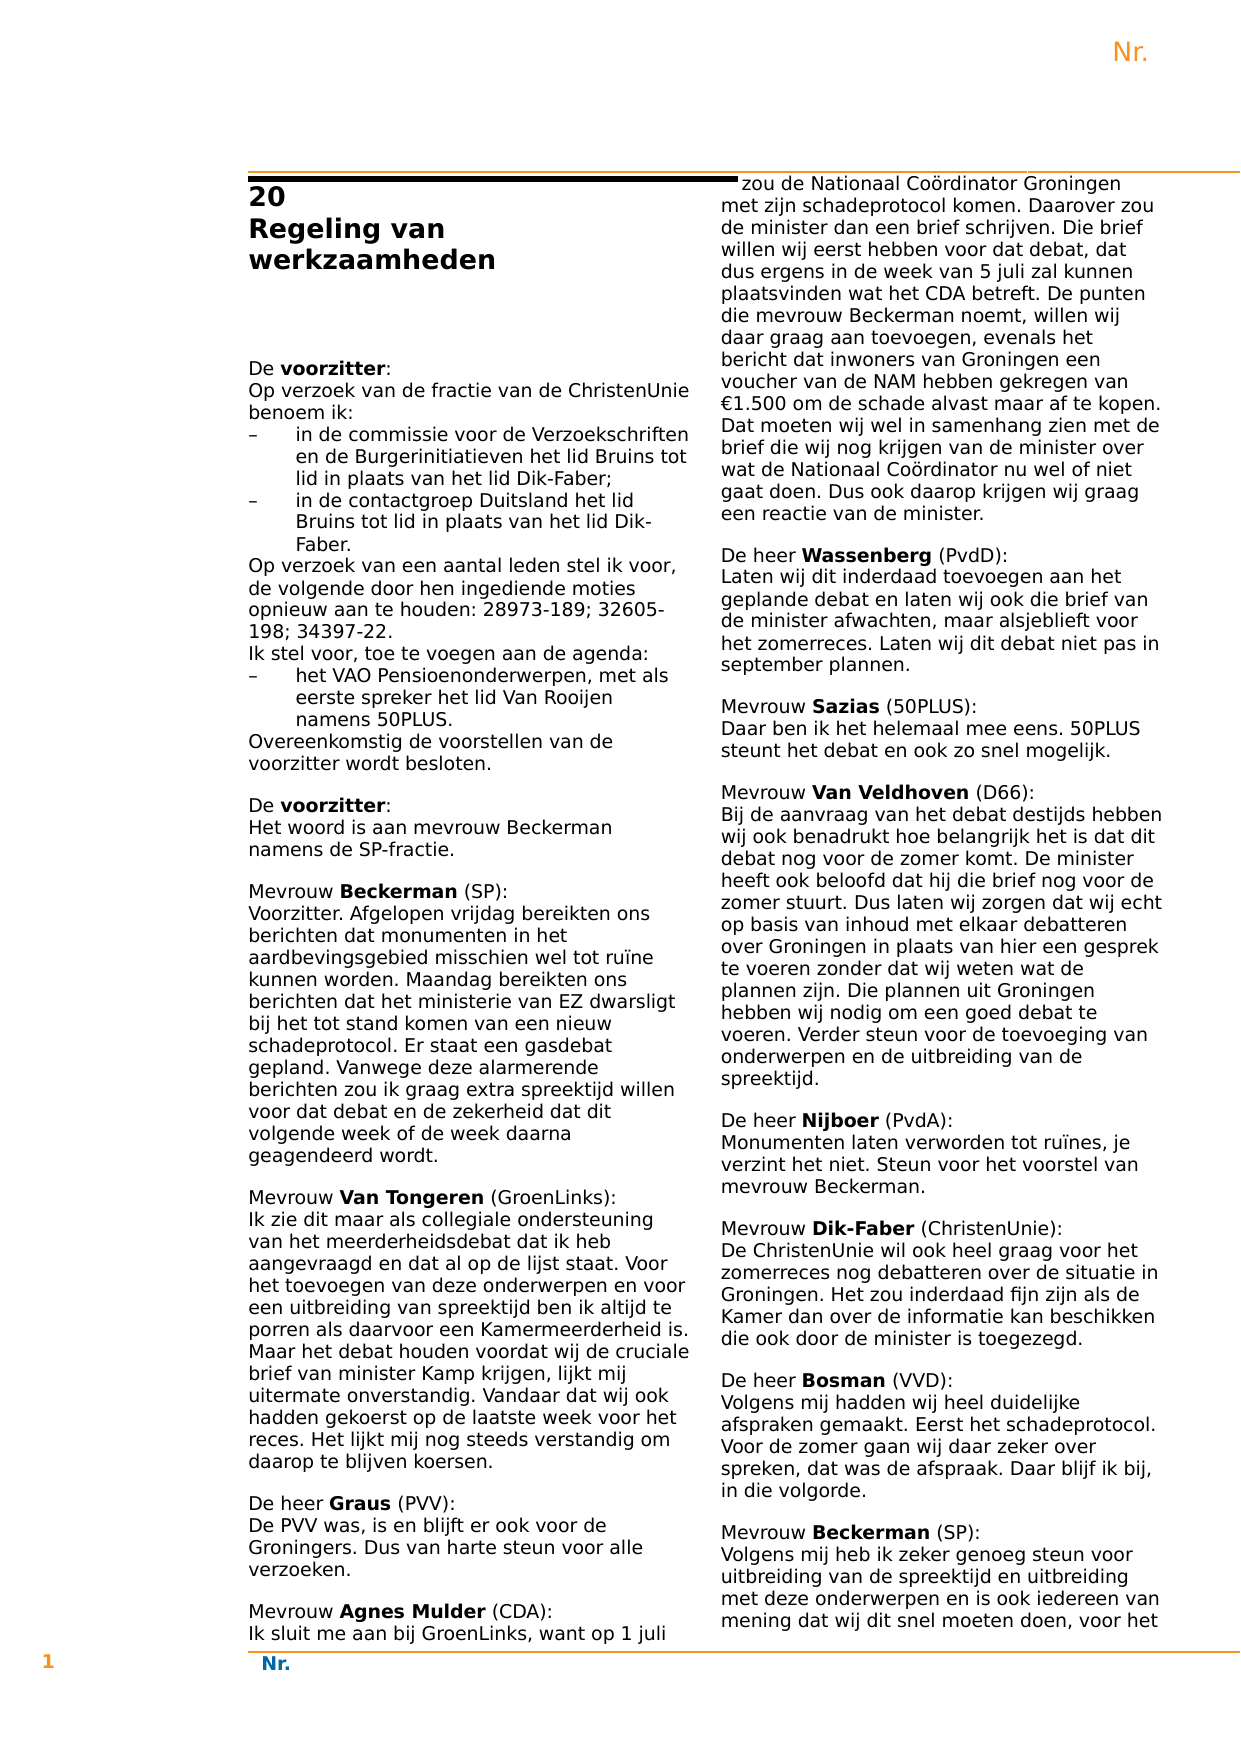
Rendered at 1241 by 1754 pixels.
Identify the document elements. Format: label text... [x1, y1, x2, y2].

text Ik sluit me aan bij GroenLinks, want op 1 juli [248, 1622, 691, 1644]
text Daar ben ik het helemaal mee eens. 50PLUS steunt het debat en ook zo snel mogelijk. [721, 718, 1163, 762]
text De ChristenUnie wil ook heel graag voor het zomerreces nog debatteren over de situatie in Groningen. Het zou inderdaad fijn zijn als de Kamer dan over de informatie kan beschikken die ook door de minister is toegezegd. [721, 1240, 1163, 1350]
text Ik zie dit maar als collegiale ondersteuning van het meerderheidsdebat dat ik heb aangevraagd en dat al op de lijst staat. Voor het toevoegen van deze onderwerpen en voor een uitbreiding van spreektijd ben ik altijd te porren als daarvoor een Kamermeerderheid is. Maar het debat houden voordat wij de cruciale brief van minister Kamp krijgen, lijkt mij uitermate onverstandig. Vandaar dat wij ook hadden gekoerst op de laatste week voor het reces. Het lijkt mij nog steeds verstandig om daarop te blijven koersen. [248, 1209, 691, 1473]
text De heer Wassenberg (PvdD): [721, 544, 1163, 566]
text Mevrouw Van Veldhoven (D66): [721, 782, 1163, 804]
list het VAO Pensioenonderwerpen, met als eerste spreker het lid Van Rooijen namens 50PLUS. [248, 665, 691, 731]
text De voorzitter: [248, 795, 691, 817]
text Op verzoek van een aantal leden stel ik voor, de volgende door hen ingediende moties opnieuw aan te houden: 28973-189; 32605-198; 34397-22. [248, 555, 691, 643]
text Overeenkomstig de voorstellen van de voorzitter wordt besloten. [248, 731, 691, 775]
title 20 Regeling van werkzaamheden [248, 182, 691, 276]
text Monumenten laten verworden tot ruïnes, je verzint het niet. Steun voor het voorstel van mevrouw Beckerman. [721, 1132, 1163, 1198]
text Mevrouw Beckerman (SP): [721, 1522, 1163, 1544]
text De heer Nijboer (PvdA): [721, 1110, 1163, 1132]
text De heer Graus (PVV): [248, 1493, 691, 1514]
text Bij de aanvraag van het debat destijds hebben wij ook benadrukt hoe belangrijk het is dat dit debat nog voor de zomer komt. De minister heeft ook beloofd dat hij die brief nog voor de zomer stuurt. Dus laten wij zorgen dat wij echt op basis van inhoud met elkaar debatteren over Groningen in plaats van hier een gesprek te voeren zonder dat wij weten wat de plannen zijn. Die plannen uit Groningen hebben wij nodig om een goed debat te voeren. Verder steun voor de toevoeging van onderwerpen en de uitbreiding van de spreektijd. [721, 804, 1163, 1090]
text Mevrouw Sazias (50PLUS): [721, 696, 1163, 718]
text Mevrouw Agnes Mulder (CDA): [248, 1601, 691, 1622]
text Laten wij dit inderdaad toevoegen aan het geplande debat en laten wij ook die brief van de minister afwachten, maar alsjeblieft voor het zomerreces. Laten wij dit debat niet pas in september plannen. [721, 566, 1163, 676]
text De voorzitter: [248, 358, 691, 379]
text zou de Nationaal Coördinator Groningen met zijn schadeprotocol komen. Daarover zou de minister dan een brief schrijven. Die brief willen wij eerst hebben voor dat debat, dat dus ergens in de week van 5 juli zal kunnen plaatsvinden wat het CDA betreft. De punten die mevrouw Beckerman noemt, willen wij daar graag aan toevoegen, evenals het bericht dat inwoners van Groningen een voucher van de NAM hebben gekregen van €1.500 om de schade alvast maar af te kopen. Dat moeten wij wel in samenhang zien met de brief die wij nog krijgen van de minister over wat de Nationaal Coördinator nu wel of niet gaat doen. Dus ook daarop krijgen wij graag een reactie van de minister. [721, 173, 1163, 524]
text Mevrouw Van Tongeren (GroenLinks): [248, 1187, 691, 1209]
text Ik stel voor, toe te voegen aan de agenda: [248, 643, 691, 665]
text Mevrouw Dik-Faber (ChristenUnie): [721, 1218, 1163, 1240]
text Volgens mij heb ik zeker genoeg steun voor uitbreiding van de spreektijd en uitbreiding met deze onderwerpen en is ook iedereen van mening dat wij dit snel moeten doen, voor het [721, 1544, 1163, 1632]
list in de contactgroep Duitsland het lid Bruins tot lid in plaats van het lid Dik-Faber. [248, 489, 691, 555]
text Op verzoek van de fractie van de ChristenUnie benoem ik: [248, 379, 691, 423]
text De heer Bosman (VVD): [721, 1370, 1163, 1392]
list in de commissie voor de Verzoekschriften en de Burgerinitiatieven het lid Bruins tot lid in plaats van het lid Dik-Faber; [248, 423, 691, 489]
text Volgens mij hadden wij heel duidelijke afspraken gemaakt. Eerst het schadeprotocol. Voor de zomer gaan wij daar zeker over spreken, dat was de afspraak. Daar blijf ik bij, in die volgorde. [721, 1392, 1163, 1502]
text Voorzitter. Afgelopen vrijdag bereikten ons berichten dat monumenten in het aardbevingsgebied misschien wel tot ruïne kunnen worden. Maandag bereikten ons berichten dat het ministerie van EZ dwarsligt bij het tot stand komen van een nieuw schadeprotocol. Er staat een gasdebat gepland. Vanwege deze alarmerende berichten zou ik graag extra spreektijd willen voor dat debat en de zekerheid dat dit volgende week of de week daarna geagendeerd wordt. [248, 903, 691, 1167]
text De PVV was, is en blijft er ook voor de Groningers. Dus van harte steun voor alle verzoeken. [248, 1514, 691, 1581]
text Het woord is aan mevrouw Beckerman namens de SP-fractie. [248, 817, 691, 861]
text Mevrouw Beckerman (SP): [248, 881, 691, 903]
